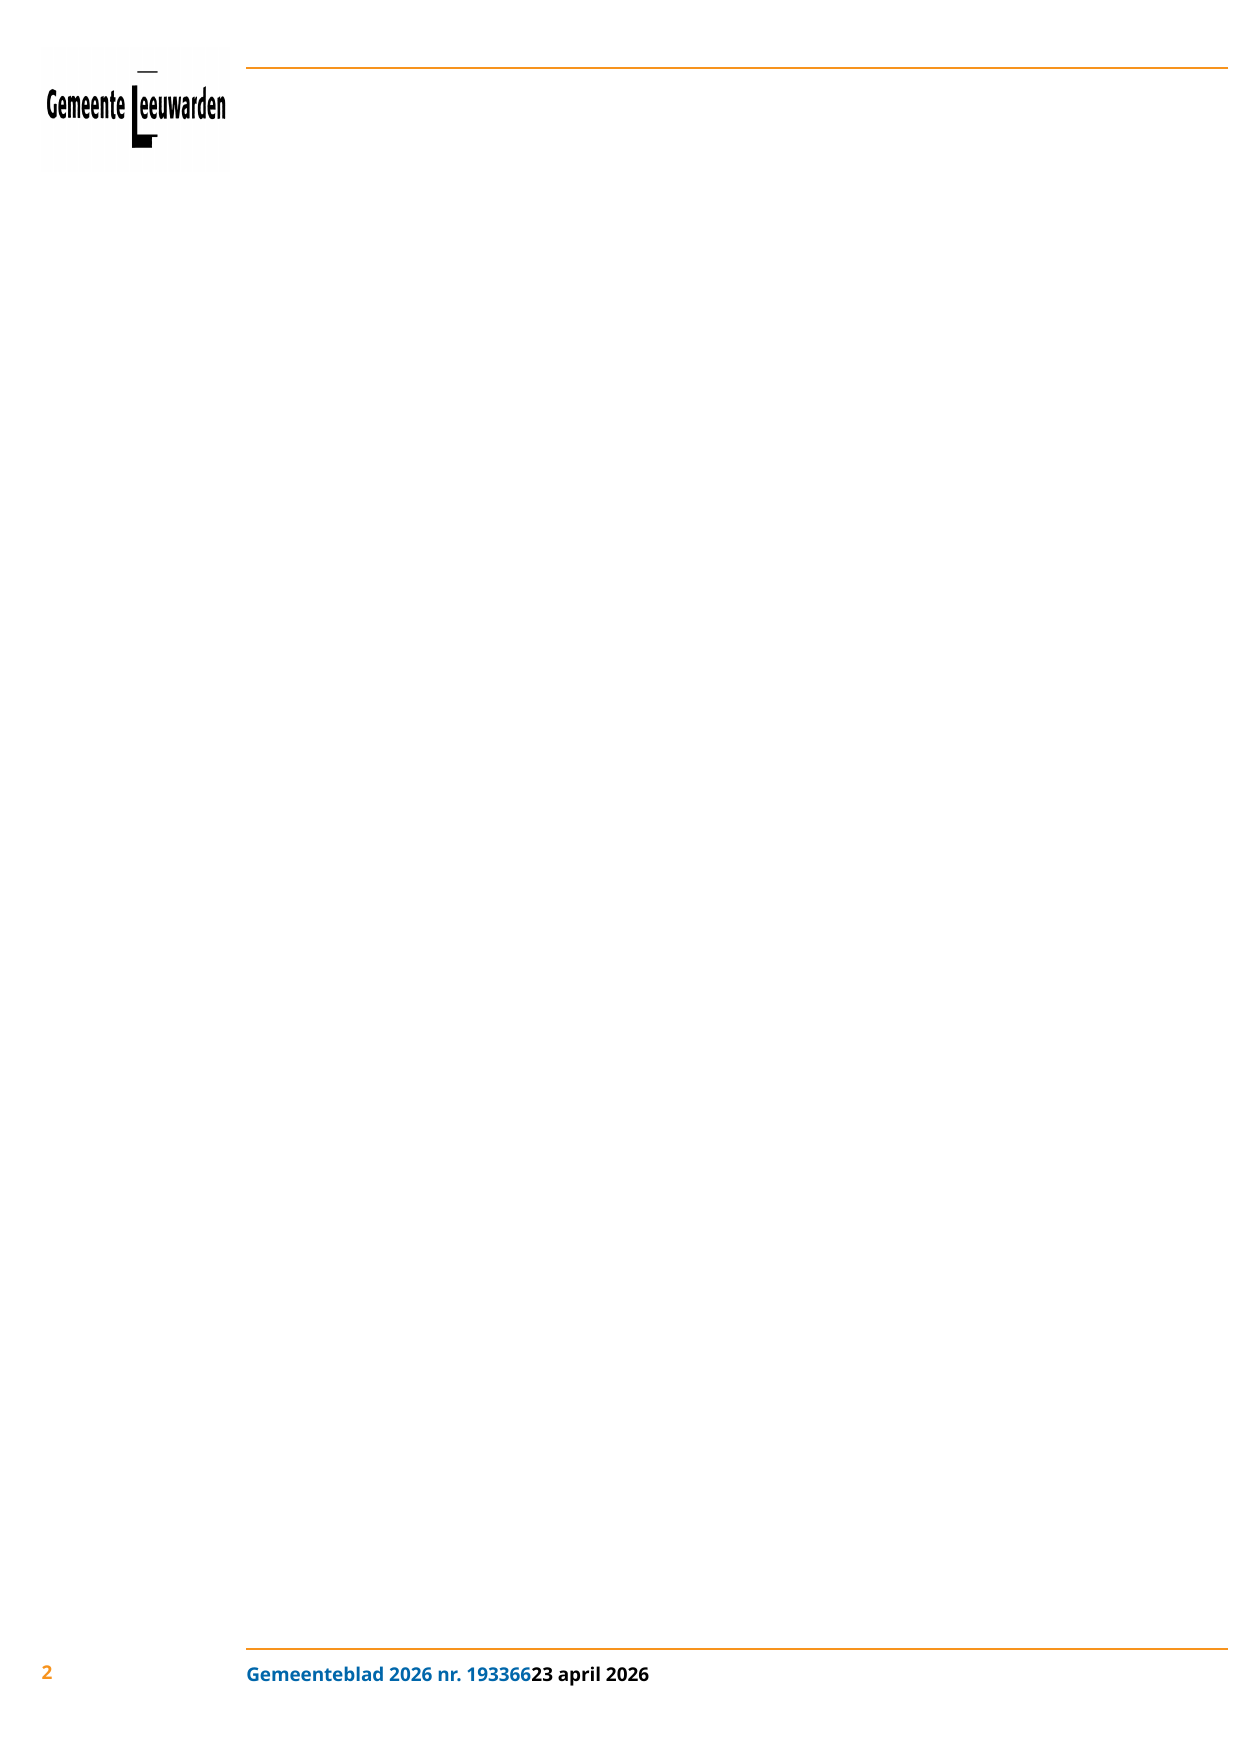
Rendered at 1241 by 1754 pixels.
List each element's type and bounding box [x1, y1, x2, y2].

picture [41, 47, 231, 172]
